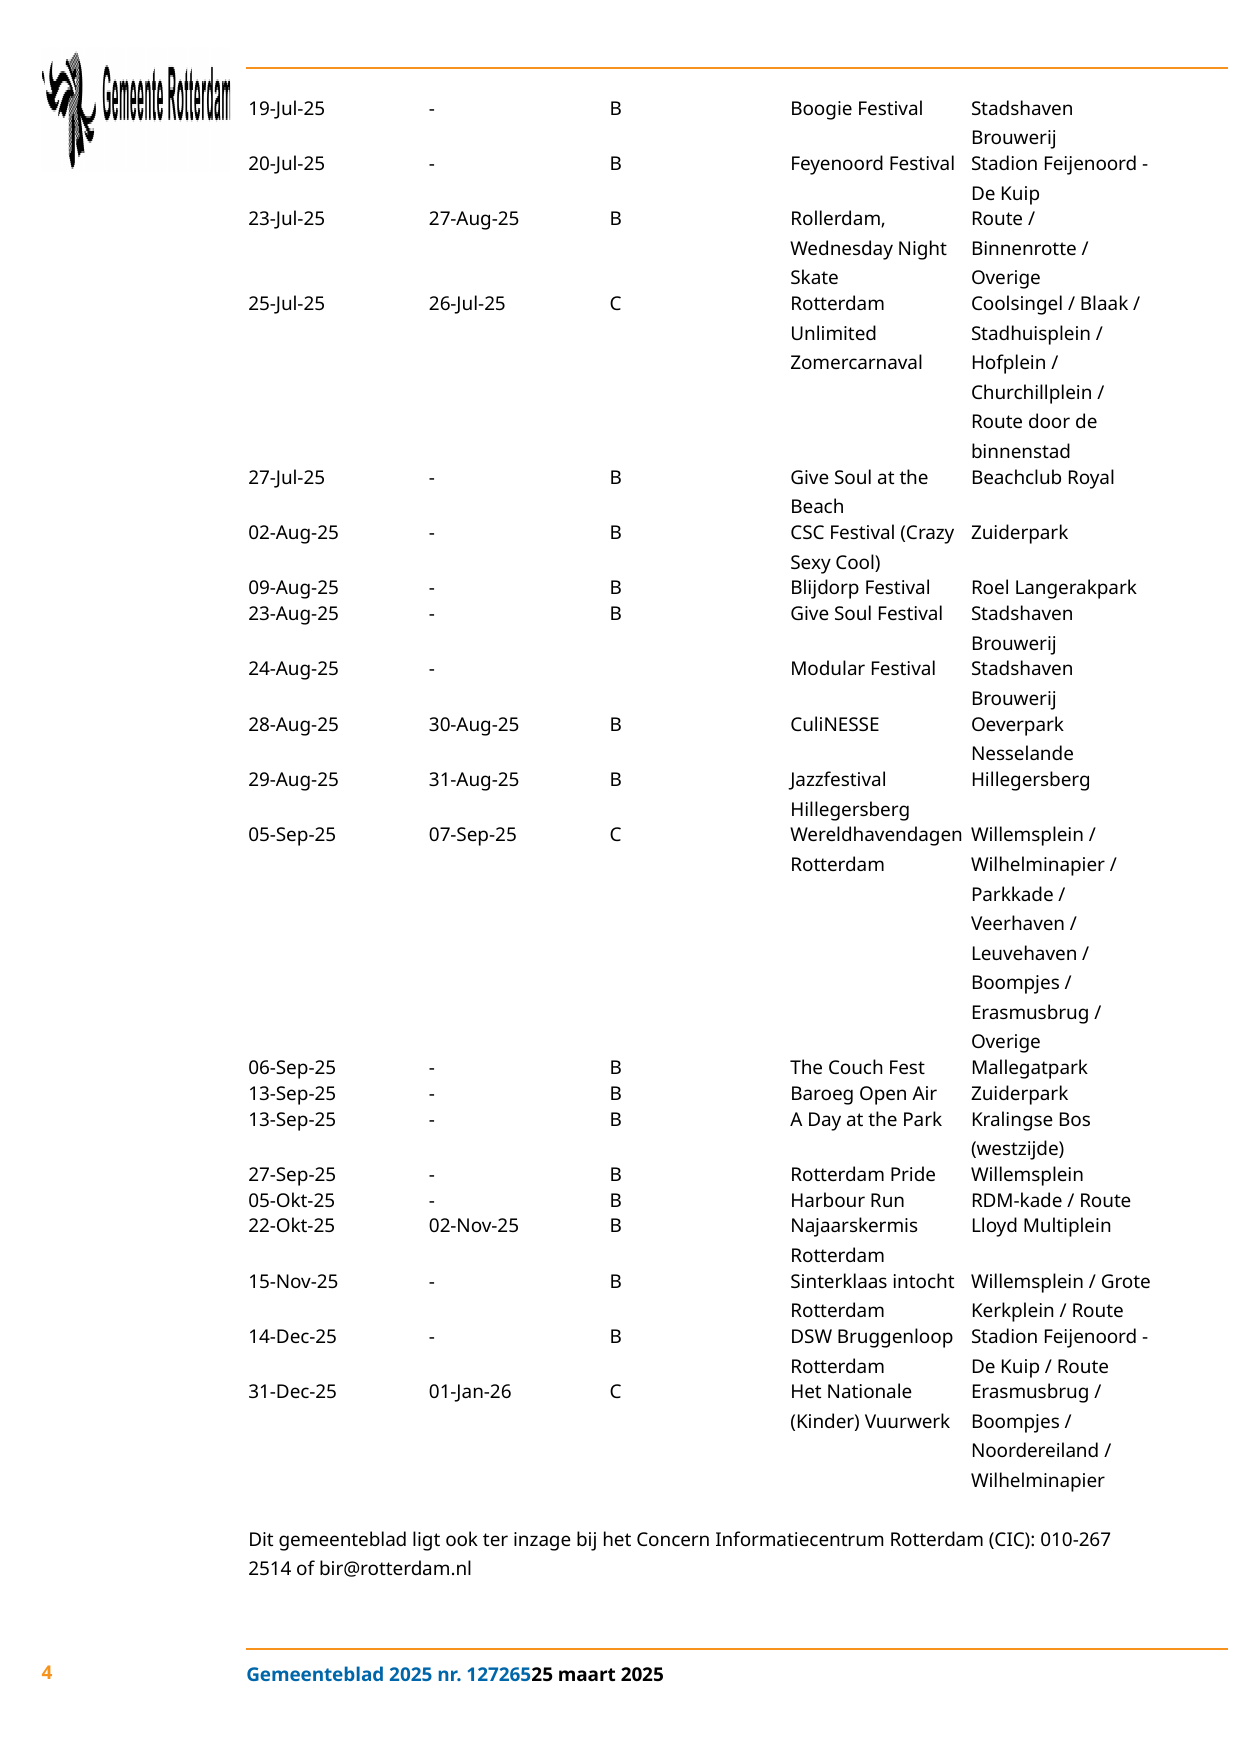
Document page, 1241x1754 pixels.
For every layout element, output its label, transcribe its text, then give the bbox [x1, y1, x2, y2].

table_cell 23-Aug-25 [248, 600, 429, 656]
table_cell B [609, 575, 790, 600]
table_cell B [609, 600, 790, 711]
table_cell Najaarskermis Rotterdam [790, 1213, 971, 1268]
table_cell C [609, 290, 790, 464]
table_cell B [609, 205, 790, 290]
table_cell The Couch Fest [790, 1054, 971, 1080]
table_cell 30-Aug-25 [429, 711, 609, 766]
table_cell 09-Aug-25 [248, 575, 429, 600]
table_cell 01-Jan-26 [429, 1379, 609, 1493]
table_cell B [609, 766, 790, 822]
table_cell 13-Sep-25 [248, 1106, 429, 1161]
table_cell - [429, 1268, 609, 1323]
table_cell B [609, 1268, 790, 1323]
table_cell A Day at the Park [790, 1106, 971, 1161]
table_cell Blijdorp Festival [790, 575, 971, 600]
table_cell Willemsplein / Wilhelminapier / Parkkade / Veerhaven / Leuvehaven / Boompjes / Erasmusbrug / Overige [971, 822, 1152, 1054]
table_cell B [609, 1080, 790, 1106]
table_cell - [429, 519, 609, 574]
table_cell Rotterdam Unlimited Zomercarnaval [790, 290, 971, 464]
table_cell Give Soul Festival [790, 600, 971, 656]
table_cell 19-Jul-25 [248, 95, 429, 150]
table_cell 23-Jul-25 [248, 205, 429, 290]
table_cell Boogie Festival [790, 95, 971, 150]
table_cell - [429, 1054, 609, 1080]
table_cell - [429, 575, 609, 600]
text Dit gemeenteblad ligt ook ter inzage bij het Concern Informatiecentrum Rotterdam (CIC): 010-267 2514 of bir@rotterdam.nl [248, 1526, 1152, 1581]
table_cell Zuiderpark [971, 519, 1152, 574]
table_cell 22-Okt-25 [248, 1213, 429, 1268]
table_cell - [429, 600, 609, 656]
table_cell - [429, 1323, 609, 1378]
table_cell B [609, 711, 790, 766]
table_cell Give Soul at the Beach [790, 464, 971, 519]
table_cell C [609, 1379, 790, 1493]
table_cell 14-Dec-25 [248, 1323, 429, 1378]
table_cell Zuiderpark [971, 1080, 1152, 1106]
table_cell Erasmusbrug / Boompjes / Noordereiland / Wilhelminapier [971, 1379, 1152, 1493]
table_cell Hillegersberg [971, 766, 1152, 822]
table_cell - [429, 656, 609, 711]
table_cell 25-Jul-25 [248, 290, 429, 464]
table_cell B [609, 1054, 790, 1080]
table_cell - [429, 150, 609, 205]
table_cell 15-Nov-25 [248, 1268, 429, 1323]
table_cell Stadshaven Brouwerij [971, 95, 1152, 150]
table_cell Beachclub Royal [971, 464, 1152, 519]
table_cell DSW Bruggenloop Rotterdam [790, 1323, 971, 1378]
table_cell - [429, 95, 609, 150]
table_cell 24-Aug-25 [248, 656, 429, 711]
table_cell B [609, 95, 790, 150]
table_cell C [609, 822, 790, 1054]
table_cell B [609, 150, 790, 205]
table_cell 27-Jul-25 [248, 464, 429, 519]
table_cell B [609, 519, 790, 574]
table_cell CuliNESSE [790, 711, 971, 766]
table_cell B [609, 1187, 790, 1213]
table_cell Kralingse Bos (westzijde) [971, 1106, 1152, 1161]
table_cell Roel Langerakpark [971, 575, 1152, 600]
table_cell Modular Festival [790, 656, 971, 711]
table_cell RDM-kade / Route [971, 1187, 1152, 1213]
table_cell 26-Jul-25 [429, 290, 609, 464]
table_cell 07-Sep-25 [429, 822, 609, 1054]
table_cell Willemsplein / Grote Kerkplein / Route [971, 1268, 1152, 1323]
table_cell B [609, 1106, 790, 1161]
table_cell B [609, 1213, 790, 1268]
table_cell Lloyd Multiplein [971, 1213, 1152, 1268]
table_cell B [609, 1161, 790, 1187]
table_cell - [429, 1161, 609, 1187]
table_cell - [429, 1080, 609, 1106]
table_cell Stadshaven Brouwerij [971, 600, 1152, 656]
table_cell B [609, 464, 790, 519]
table_cell Rotterdam Pride [790, 1161, 971, 1187]
table_cell - [429, 1106, 609, 1161]
table_cell 31-Dec-25 [248, 1379, 429, 1493]
table_cell 02-Aug-25 [248, 519, 429, 574]
table_cell Route / Binnenrotte / Overige [971, 205, 1152, 290]
table_cell Wereldhavendagen Rotterdam [790, 822, 971, 1054]
table_cell Coolsingel / Blaak / Stadhuisplein / Hofplein / Churchillplein / Route door de binnenstad [971, 290, 1152, 464]
table_cell CSC Festival (Crazy Sexy Cool) [790, 519, 971, 574]
table_cell Feyenoord Festival [790, 150, 971, 205]
table_cell - [429, 464, 609, 519]
table_cell 20-Jul-25 [248, 150, 429, 205]
table_cell 05-Okt-25 [248, 1187, 429, 1213]
table_cell 28-Aug-25 [248, 711, 429, 766]
table_cell 06-Sep-25 [248, 1054, 429, 1080]
table_cell Het Nationale (Kinder) Vuurwerk [790, 1379, 971, 1493]
table_cell 31-Aug-25 [429, 766, 609, 822]
table_cell Rollerdam, Wednesday Night Skate [790, 205, 971, 290]
table_cell - [429, 1187, 609, 1213]
table_cell 13-Sep-25 [248, 1080, 429, 1106]
table_cell Stadion Feijenoord - De Kuip [971, 150, 1152, 205]
table_cell Jazzfestival Hillegersberg [790, 766, 971, 822]
table_cell Mallegatpark [971, 1054, 1152, 1080]
table_cell 27-Sep-25 [248, 1161, 429, 1187]
table_cell Stadion Feijenoord - De Kuip / Route [971, 1323, 1152, 1378]
table_cell Baroeg Open Air [790, 1080, 971, 1106]
table_cell B [609, 1323, 790, 1378]
table_cell 02-Nov-25 [429, 1213, 609, 1268]
table_cell Stadshaven Brouwerij [971, 656, 1152, 711]
table_cell Oeverpark Nesselande [971, 711, 1152, 766]
table_cell Harbour Run [790, 1187, 971, 1213]
table_cell Sinterklaas intocht Rotterdam [790, 1268, 971, 1323]
table_cell 29-Aug-25 [248, 766, 429, 822]
table_cell 05-Sep-25 [248, 822, 429, 1054]
picture [41, 47, 231, 172]
table_cell Willemsplein [971, 1161, 1152, 1187]
table_cell 27-Aug-25 [429, 205, 609, 290]
